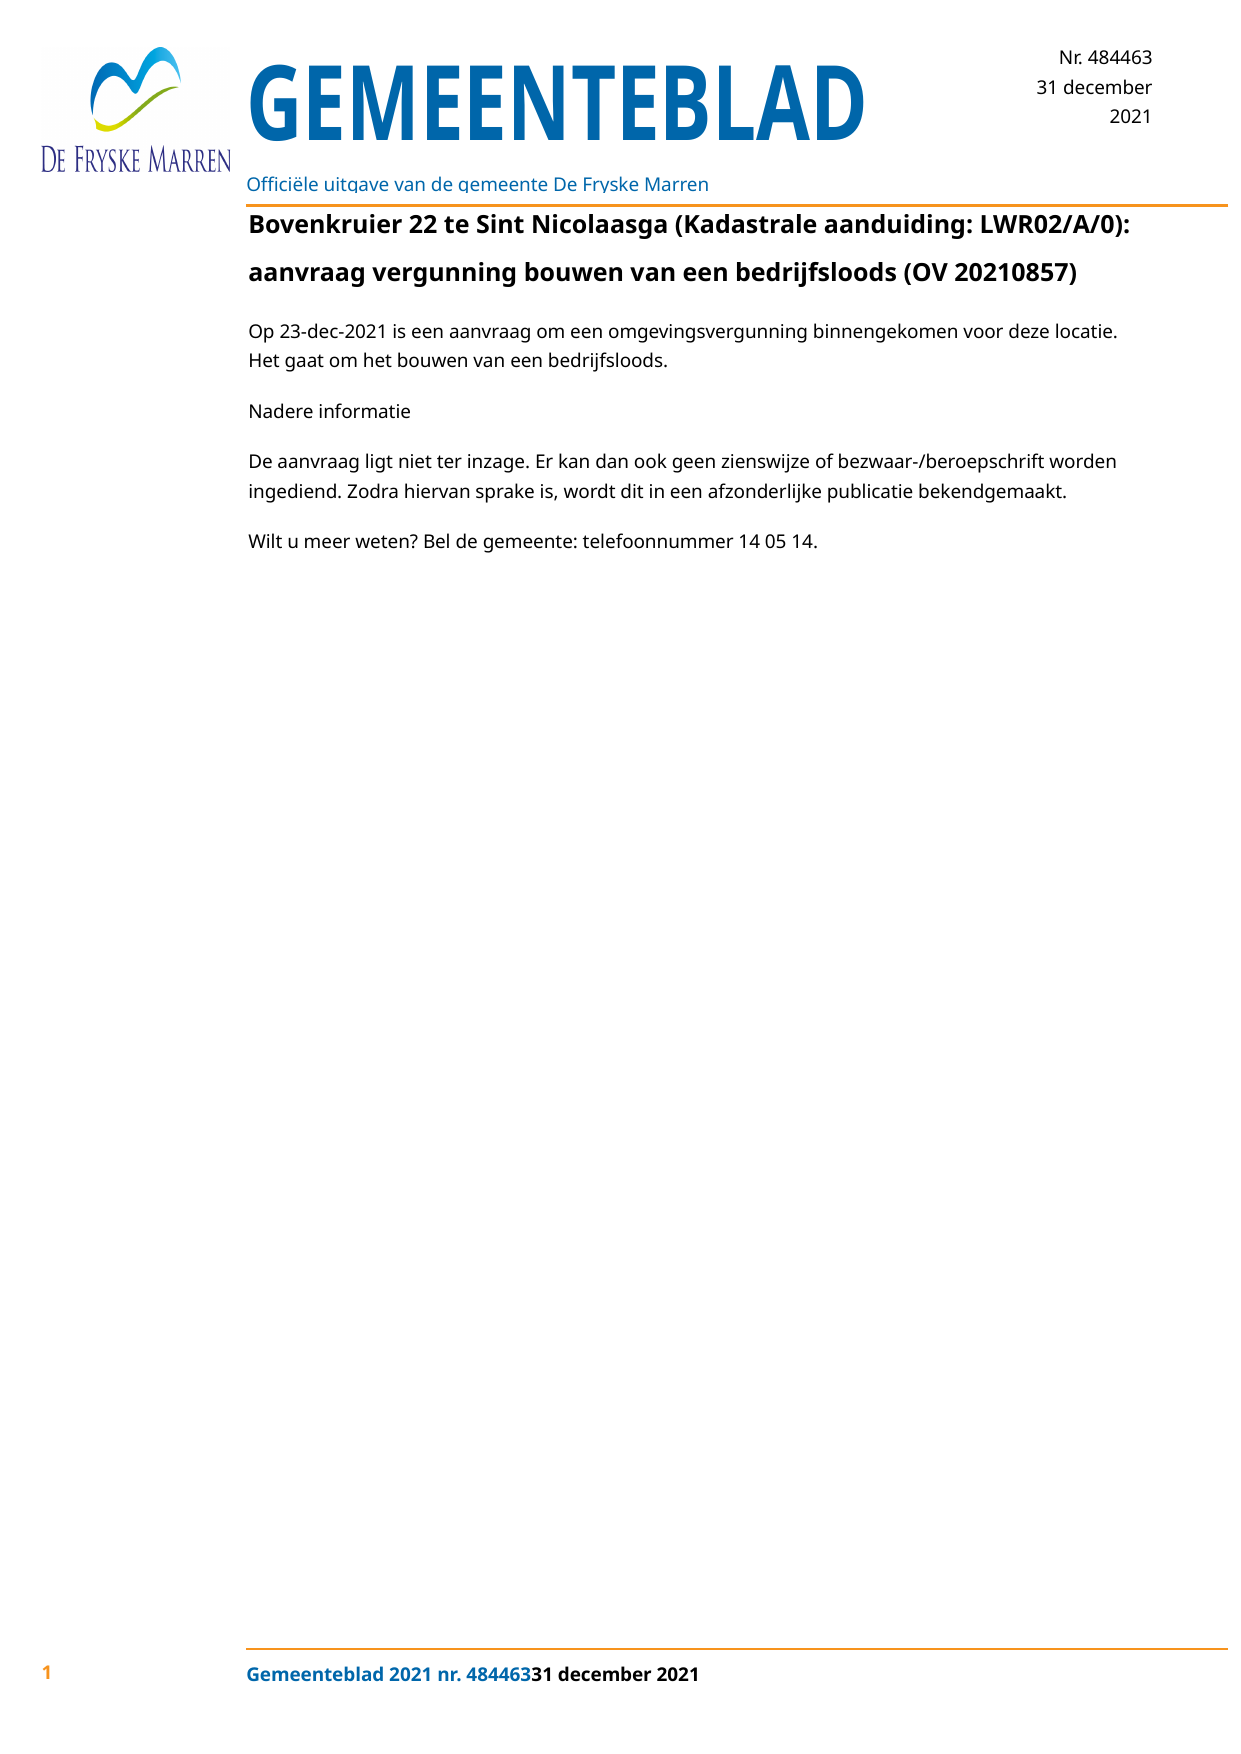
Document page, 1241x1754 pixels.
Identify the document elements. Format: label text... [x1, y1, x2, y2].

picture [41, 47, 231, 172]
text Wilt u meer weten? Bel de gemeente: telefoonnummer 14 05 14. [248, 528, 1152, 554]
text Op 23-dec-2021 is een aanvraag om een omgevingsvergunning binnengekomen voor deze locatie. Het gaat om het bouwen van een bedrijfsloods. [248, 318, 1152, 373]
text Nadere informatie [248, 398, 1152, 424]
text De aanvraag ligt niet ter inzage. Er kan dan ook geen zienswijze of bezwaar-/beroepschrift worden ingediend. Zodra hiervan sprake is, wordt dit in een afzonderlijke publicatie bekendgemaakt. [248, 448, 1152, 504]
text Bovenkruier 22 te Sint Nicolaasga (Kadastrale aanduiding: LWR02/A/0): aanvraag vergunning bouwen van een bedrijfsloods (OV 20210857) [248, 207, 1152, 288]
